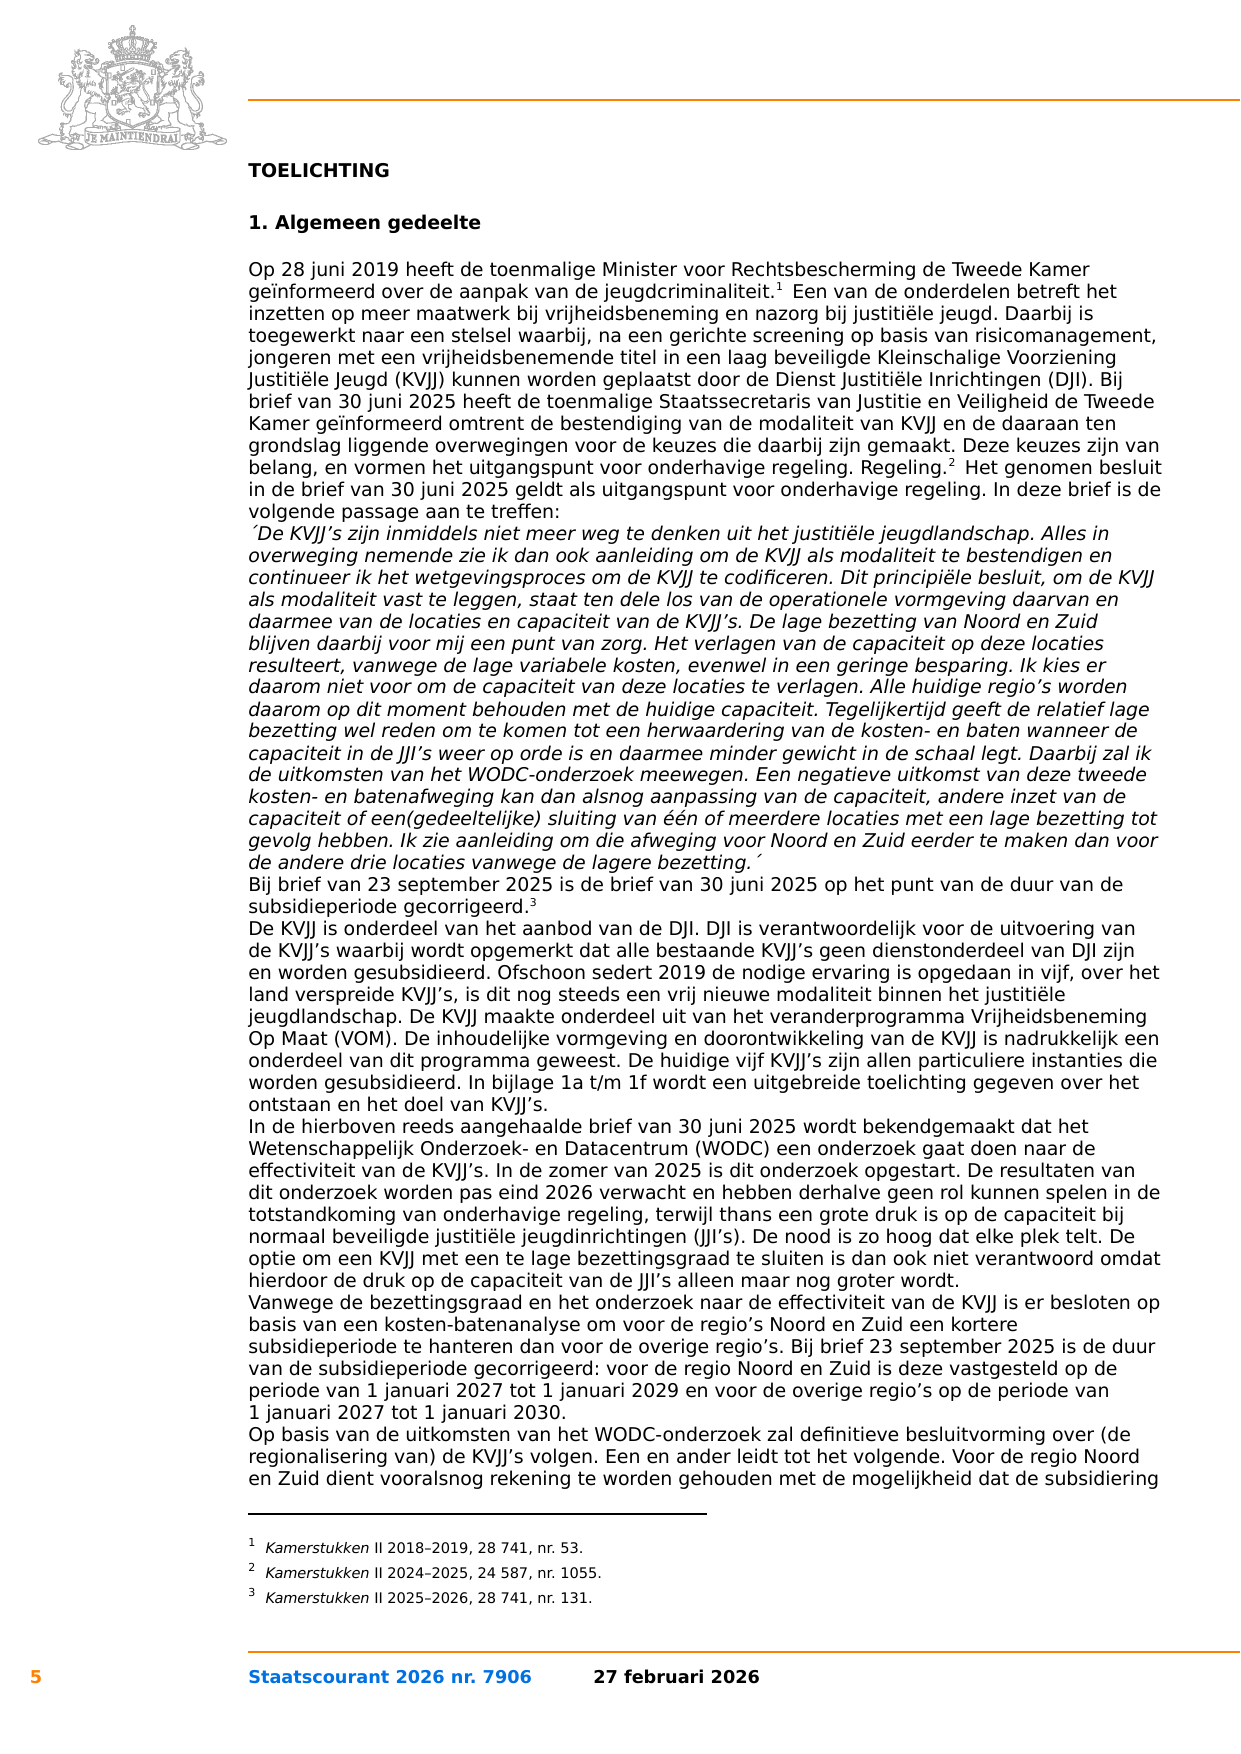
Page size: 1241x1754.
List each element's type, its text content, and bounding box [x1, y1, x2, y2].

text Kamerstukken II 2025–2026, 28 741, nr. 131. [248, 1586, 1163, 1608]
subtitle 1. Algemeen gedeelte [248, 212, 1163, 234]
subtitle TOELICHTING [248, 160, 1163, 182]
text Kamerstukken II 2024–2025, 24 587, nr. 1055. [248, 1561, 1163, 1583]
picture [38, 25, 227, 150]
text De KVJJ is onderdeel van het aanbod van de DJI. DJI is verantwoordelijk voor de uitvoering van de KVJJ’s waarbij wordt opgemerkt dat alle bestaande KVJJ’s geen dienstonderdeel van DJI zijn en worden gesubsidieerd. Ofschoon sedert 2019 de nodige ervaring is opgedaan in vijf, over het land verspreide KVJJ’s, is dit nog steeds een vrij nieuwe modaliteit binnen het justitiële jeugdlandschap. De KVJJ maakte onderdeel uit van het veranderprogramma Vrijheidsbeneming Op Maat (VOM). De inhoudelijke vormgeving en doorontwikkeling van de KVJJ is nadrukkelijk een onderdeel van dit programma geweest. De huidige vijf KVJJ’s zijn allen particuliere instanties die worden gesubsidieerd. In bijlage 1a t/m 1f wordt een uitgebreide toelichting gegeven over het ontstaan en het doel van KVJJ’s. [248, 918, 1163, 1116]
text Kamerstukken II 2018–2019, 28 741, nr. 53. [248, 1536, 1163, 1558]
text Op basis van de uitkomsten van het WODC-onderzoek zal definitieve besluitvorming over (de regionalisering van) de KVJJ’s volgen. Een en ander leidt tot het volgende. Voor de regio Noord en Zuid dient vooralsnog rekening te worden gehouden met de mogelijkheid dat de subsidiering [248, 1424, 1163, 1490]
text Bij brief van 23 september 2025 is de brief van 30 juni 2025 op het punt van de duur van de subsidieperiode gecorrigeerd. [248, 874, 1163, 918]
text Op 28 juni 2019 heeft de toenmalige Minister voor Rechtsbescherming de Tweede Kamer geïnformeerd over de aanpak van de jeugdcriminaliteit. Een van de onderdelen betreft het inzetten op meer maatwerk bij vrijheidsbeneming en nazorg bij justitiële jeugd. Daarbij is toegewerkt naar een stelsel waarbij, na een gerichte screening op basis van risicomanagement, jongeren met een vrijheidsbenemende titel in een laag beveiligde Kleinschalige Voorziening Justitiële Jeugd (KVJJ) kunnen worden geplaatst door de Dienst Justitiële Inrichtingen (DJI). Bij brief van 30 juni 2025 heeft de toenmalige Staatssecretaris van Justitie en Veiligheid de Tweede Kamer geïnformeerd omtrent de bestendiging van de modaliteit van KVJJ en de daaraan ten grondslag liggende overwegingen voor de keuzes die daarbij zijn gemaakt. Deze keuzes zijn van belang, en vormen het uitgangspunt voor onderhavige regeling. Regeling. Het genomen besluit in de brief van 30 juni 2025 geldt als uitgangspunt voor onderhavige regeling. In deze brief is de volgende passage aan te treffen: [248, 259, 1163, 523]
text ´De KVJJ’s zijn inmiddels niet meer weg te denken uit het justitiële jeugdlandschap. Alles in overweging nemende zie ik dan ook aanleiding om de KVJJ als modaliteit te bestendigen en continueer ik het wetgevingsproces om de KVJJ te codificeren. Dit principiële besluit, om de KVJJ als modaliteit vast te leggen, staat ten dele los van de operationele vormgeving daarvan en daarmee van de locaties en capaciteit van de KVJJ’s. De lage bezetting van Noord en Zuid blijven daarbij voor mij een punt van zorg. Het verlagen van de capaciteit op deze locaties resulteert, vanwege de lage variabele kosten, evenwel in een geringe besparing. Ik kies er daarom niet voor om de capaciteit van deze locaties te verlagen. Alle huidige regio’s worden daarom op dit moment behouden met de huidige capaciteit. Tegelijkertijd geeft de relatief lage bezetting wel reden om te komen tot een herwaardering van de kosten- en baten wanneer de capaciteit in de JJI’s weer op orde is en daarmee minder gewicht in de schaal legt. Daarbij zal ik de uitkomsten van het WODC-onderzoek meewegen. Een negatieve uitkomst van deze tweede kosten- en batenafweging kan dan alsnog aanpassing van de capaciteit, andere inzet van de capaciteit of een(gedeeltelijke) sluiting van één of meerdere locaties met een lage bezetting tot gevolg hebben. Ik zie aanleiding om die afweging voor Noord en Zuid eerder te maken dan voor de andere drie locaties vanwege de lagere bezetting.´ [248, 523, 1163, 874]
text Vanwege de bezettingsgraad en het onderzoek naar de effectiviteit van de KVJJ is er besloten op basis van een kosten-batenanalyse om voor de regio’s Noord en Zuid een kortere subsidieperiode te hanteren dan voor de overige regio’s. Bij brief 23 september 2025 is de duur van de subsidieperiode gecorrigeerd: voor de regio Noord en Zuid is deze vastgesteld op de periode van 1 januari 2027 tot 1 januari 2029 en voor de overige regio’s op de periode van 1 januari 2027 tot 1 januari 2030. [248, 1292, 1163, 1424]
text In de hierboven reeds aangehaalde brief van 30 juni 2025 wordt bekendgemaakt dat het Wetenschappelijk Onderzoek- en Datacentrum (WODC) een onderzoek gaat doen naar de effectiviteit van de KVJJ’s. In de zomer van 2025 is dit onderzoek opgestart. De resultaten van dit onderzoek worden pas eind 2026 verwacht en hebben derhalve geen rol kunnen spelen in de totstandkoming van onderhavige regeling, terwijl thans een grote druk is op de capaciteit bij normaal beveiligde justitiële jeugdinrichtingen (JJI’s). De nood is zo hoog dat elke plek telt. De optie om een KVJJ met een te lage bezettingsgraad te sluiten is dan ook niet verantwoord omdat hierdoor de druk op de capaciteit van de JJI’s alleen maar nog groter wordt. [248, 1116, 1163, 1292]
